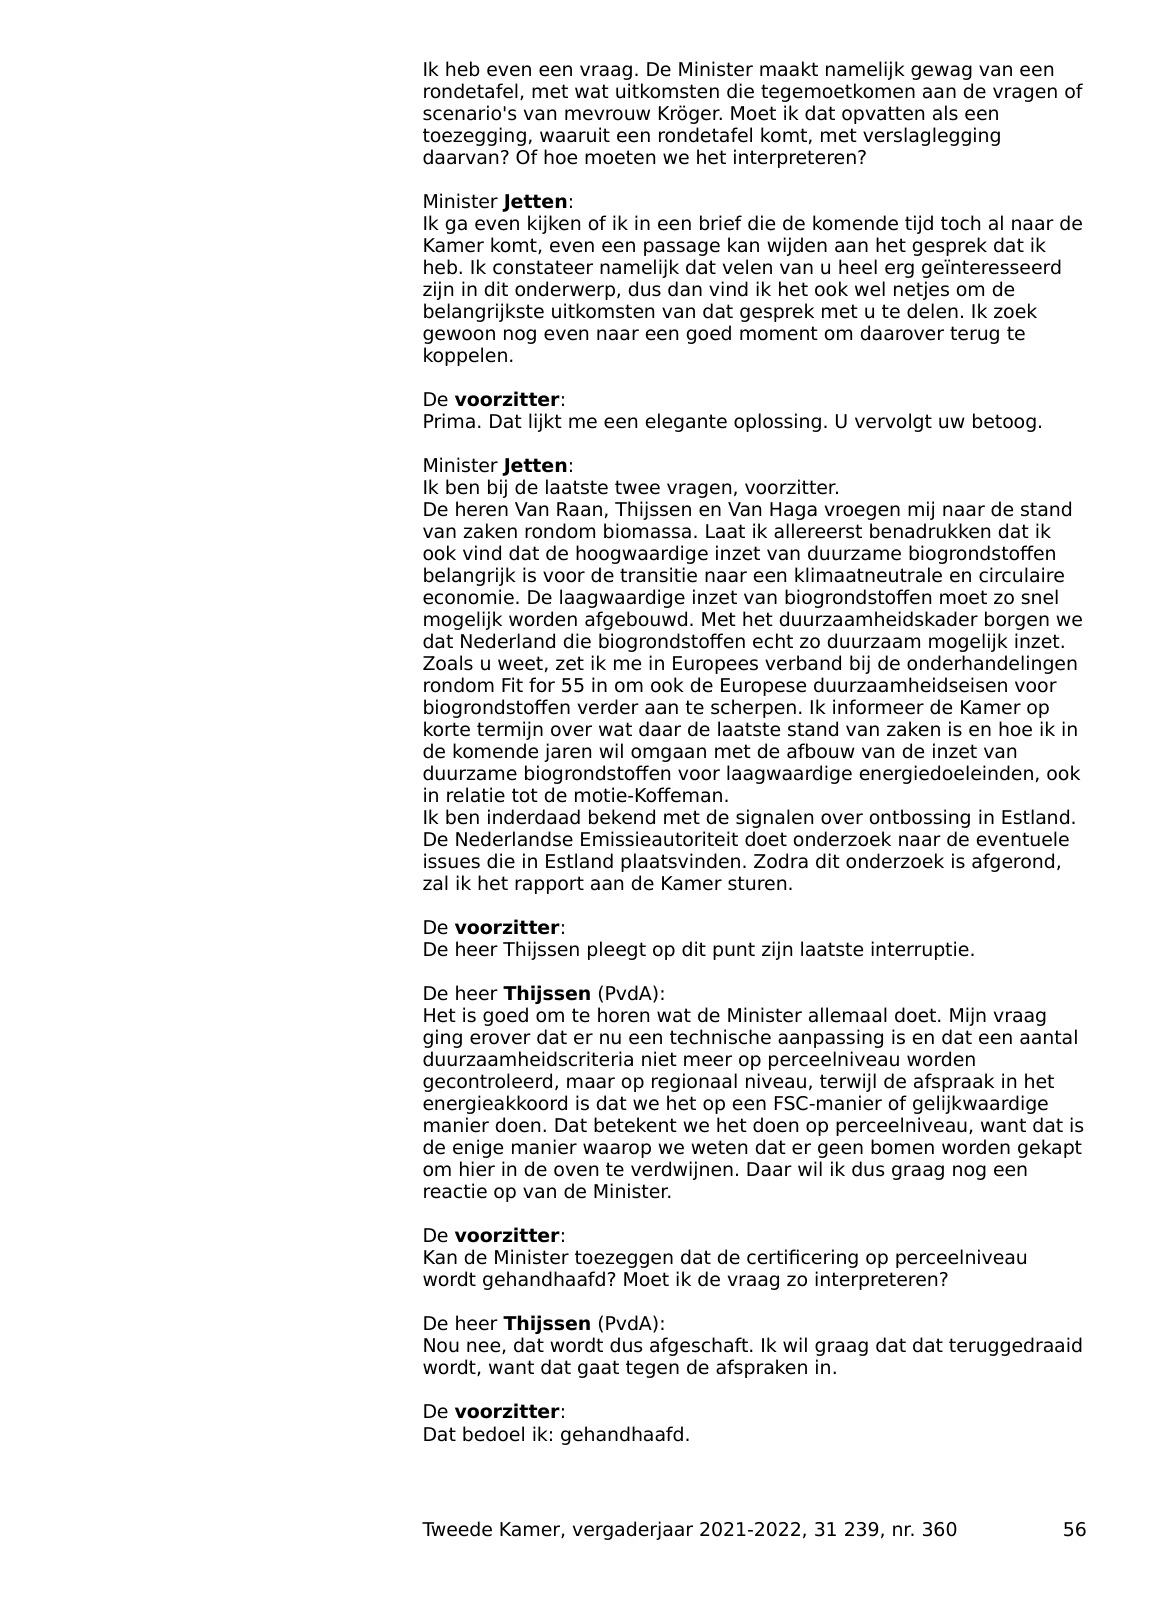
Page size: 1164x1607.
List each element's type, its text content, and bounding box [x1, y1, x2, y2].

text Dat bedoel ik: gehandhaafd. [422, 1423, 1087, 1445]
text Ik ben bij de laatste twee vragen, voorzitter. [422, 477, 1087, 499]
text Ik heb even een vraag. De Minister maakt namelijk gewag van een rondetafel, met wat uitkomsten die tegemoetkomen aan de vragen of scenario's van mevrouw Kröger. Moet ik dat opvatten als een toezegging, waaruit een rondetafel komt, met verslaglegging daarvan? Of hoe moeten we het interpreteren? [422, 59, 1087, 169]
text Kan de Minister toezeggen dat de certificering op perceelniveau wordt gehandhaafd? Moet ik de vraag zo interpreteren? [422, 1247, 1087, 1291]
text Prima. Dat lijkt me een elegante oplossing. U vervolgt uw betoog. [422, 411, 1087, 433]
text Ik ben inderdaad bekend met de signalen over ontbossing in Estland. De Nederlandse Emissieautoriteit doet onderzoek naar de eventuele issues die in Estland plaatsvinden. Zodra dit onderzoek is afgerond, zal ik het rapport aan de Kamer sturen. [422, 807, 1087, 895]
text De heren Van Raan, Thijssen en Van Haga vroegen mij naar de stand van zaken rondom biomassa. Laat ik allereerst benadrukken dat ik ook vind dat de hoogwaardige inzet van duurzame biogrondstoffen belangrijk is voor de transitie naar een klimaatneutrale en circulaire economie. De laagwaardige inzet van biogrondstoffen moet zo snel mogelijk worden afgebouwd. Met het duurzaamheidskader borgen we dat Nederland die biogrondstoffen echt zo duurzaam mogelijk inzet. Zoals u weet, zet ik me in Europees verband bij de onderhandelingen rondom Fit for 55 in om ook de Europese duurzaamheidseisen voor biogrondstoffen verder aan te scherpen. Ik informeer de Kamer op korte termijn over wat daar de laatste stand van zaken is en hoe ik in de komende jaren wil omgaan met de afbouw van de inzet van duurzame biogrondstoffen voor laagwaardige energiedoeleinden, ook in relatie tot de motie-Koffeman. [422, 499, 1087, 807]
text Nou nee, dat wordt dus afgeschaft. Ik wil graag dat dat teruggedraaid wordt, want dat gaat tegen de afspraken in. [422, 1335, 1087, 1379]
text De heer Thijssen (PvdA): [422, 1313, 1087, 1335]
text De voorzitter: [422, 389, 1087, 411]
text Ik ga even kijken of ik in een brief die de komende tijd toch al naar de Kamer komt, even een passage kan wijden aan het gesprek dat ik heb. Ik constateer namelijk dat velen van u heel erg geïnteresseerd zijn in dit onderwerp, dus dan vind ik het ook wel netjes om de belangrijkste uitkomsten van dat gesprek met u te delen. Ik zoek gewoon nog even naar een goed moment om daarover terug te koppelen. [422, 213, 1087, 367]
text Minister Jetten: [422, 455, 1087, 477]
text Minister Jetten: [422, 191, 1087, 213]
text De voorzitter: [422, 1401, 1087, 1423]
text De heer Thijssen pleegt op dit punt zijn laatste interruptie. [422, 939, 1087, 961]
text De voorzitter: [422, 1225, 1087, 1247]
text Het is goed om te horen wat de Minister allemaal doet. Mijn vraag ging erover dat er nu een technische aanpassing is en dat een aantal duurzaamheidscriteria niet meer op perceelniveau worden gecontroleerd, maar op regionaal niveau, terwijl de afspraak in het energieakkoord is dat we het op een FSC-manier of gelijkwaardige manier doen. Dat betekent we het doen op perceelniveau, want dat is de enige manier waarop we weten dat er geen bomen worden gekapt om hier in de oven te verdwijnen. Daar wil ik dus graag nog een reactie op van de Minister. [422, 1005, 1087, 1203]
text De heer Thijssen (PvdA): [422, 983, 1087, 1005]
text De voorzitter: [422, 917, 1087, 939]
